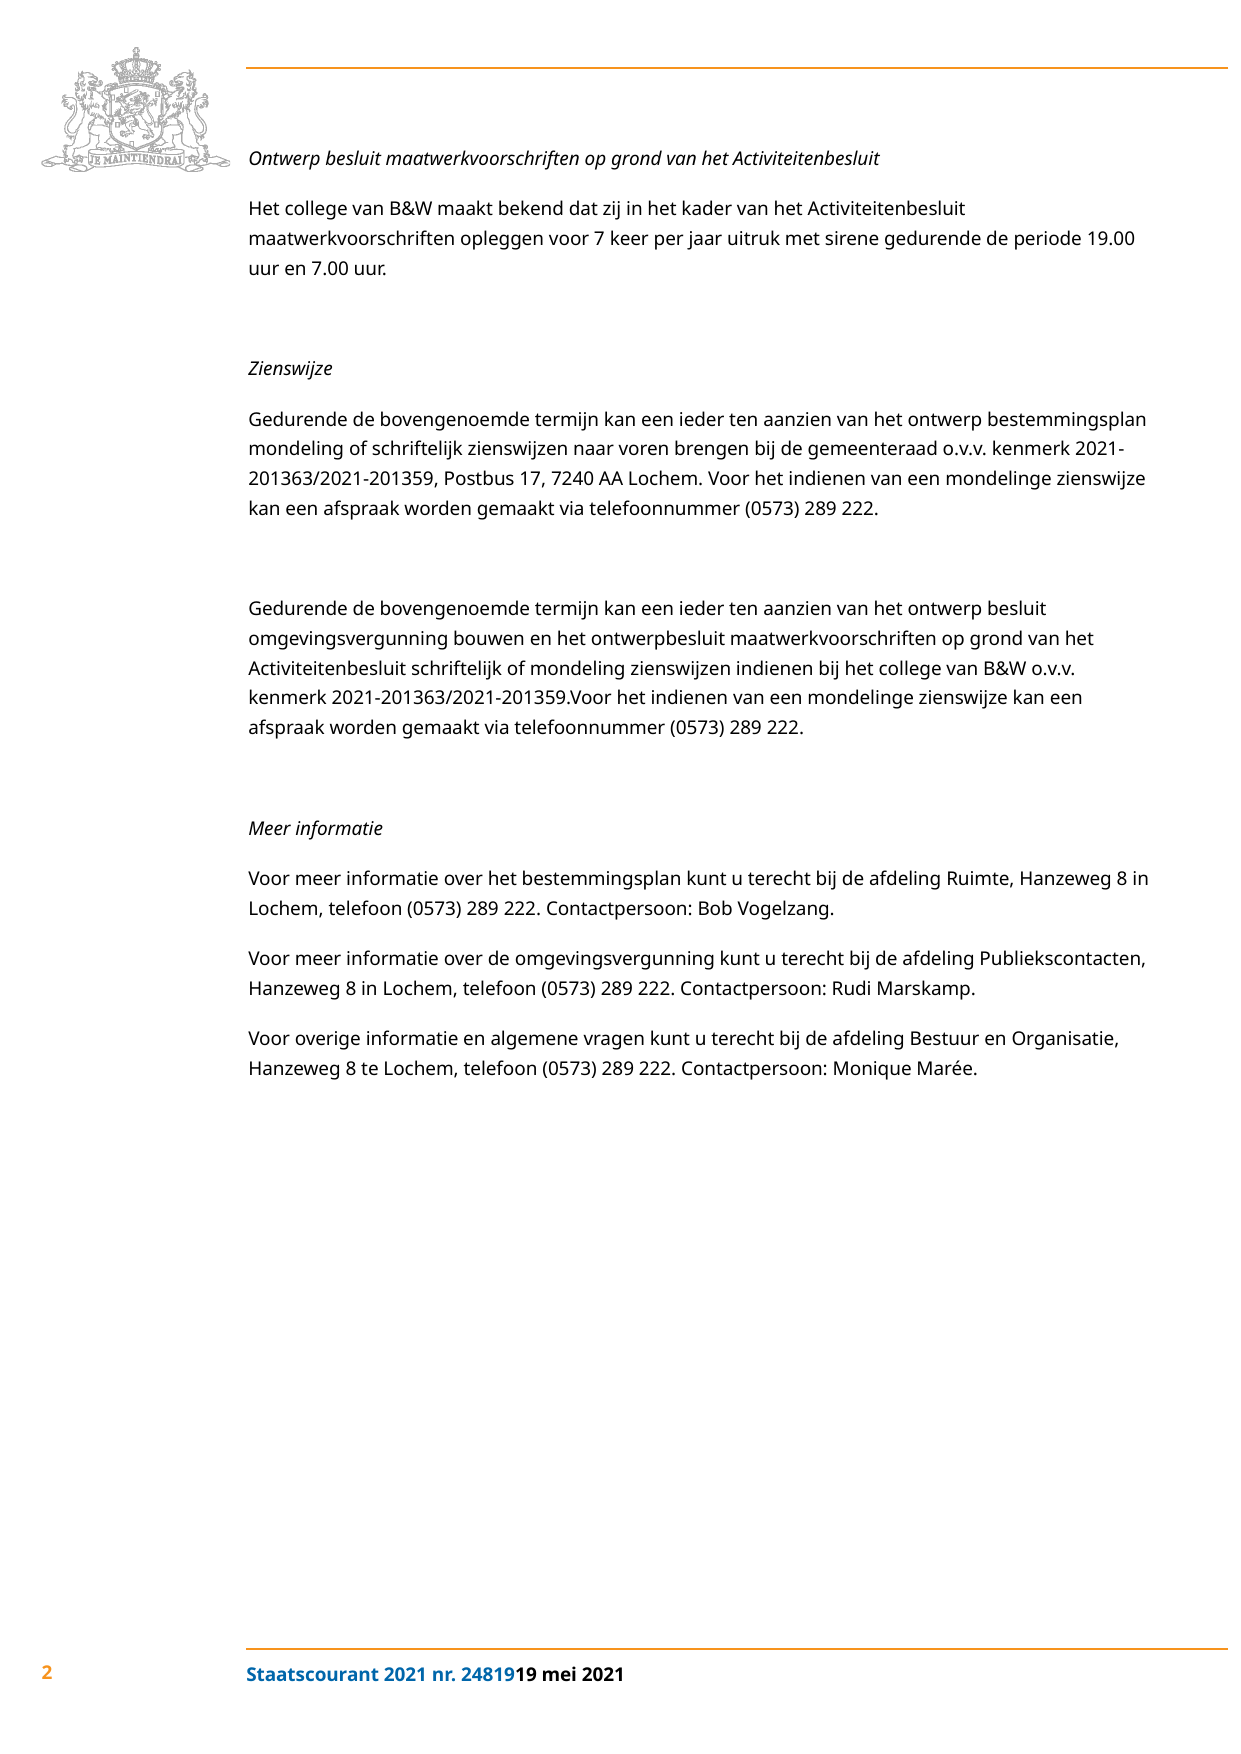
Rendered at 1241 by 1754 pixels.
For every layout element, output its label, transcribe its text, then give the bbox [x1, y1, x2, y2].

text Zienswijze [248, 356, 1152, 381]
text Voor meer informatie over de omgevingsvergunning kunt u terecht bij de afdeling Publiekscontacten, Hanzeweg 8 in Lochem, telefoon (0573) 289 222. Contactpersoon: Rudi Marskamp. [248, 945, 1152, 1001]
text Gedurende de bovengenoemde termijn kan een ieder ten aanzien van het ontwerp besluit omgevingsvergunning bouwen en het ontwerpbesluit maatwerkvoorschriften op grond van het Activiteitenbesluit schriftelijk of mondeling zienswijzen indienen bij het college van B&W o.v.v. kenmerk 2021-201363/2021-201359.Voor het indienen van een mondelinge zienswijze kan een afspraak worden gemaakt via telefoonnummer (0573) 289 222. [248, 596, 1152, 740]
text Meer informatie [248, 815, 1152, 841]
text Gedurende de bovengenoemde termijn kan een ieder ten aanzien van het ontwerp bestemmingsplan mondeling of schriftelijk zienswijzen naar voren brengen bij de gemeenteraad o.v.v. kenmerk 2021-201363/2021-201359, Postbus 17, 7240 AA Lochem. Voor het indienen van een mondelinge zienswijze kan een afspraak worden gemaakt via telefoonnummer (0573) 289 222. [248, 406, 1152, 521]
text Voor overige informatie en algemene vragen kunt u terecht bij de afdeling Bestuur en Organisatie, Hanzeweg 8 te Lochem, telefoon (0573) 289 222. Contactpersoon: Monique Marée. [248, 1025, 1152, 1081]
text Het college van B&W maakt bekend dat zij in het kader van het Activiteitenbesluit maatwerkvoorschriften opleggen voor 7 keer per jaar uitruk met sirene gedurende de periode 19.00 uur en 7.00 uur. [248, 196, 1152, 281]
text Voor meer informatie over het bestemmingsplan kunt u terecht bij de afdeling Ruimte, Hanzeweg 8 in Lochem, telefoon (0573) 289 222. Contactpersoon: Bob Vogelzang. [248, 865, 1152, 921]
picture [41, 47, 231, 172]
text Ontwerp besluit maatwerkvoorschriften op grond van het Activiteitenbesluit [248, 145, 1152, 171]
